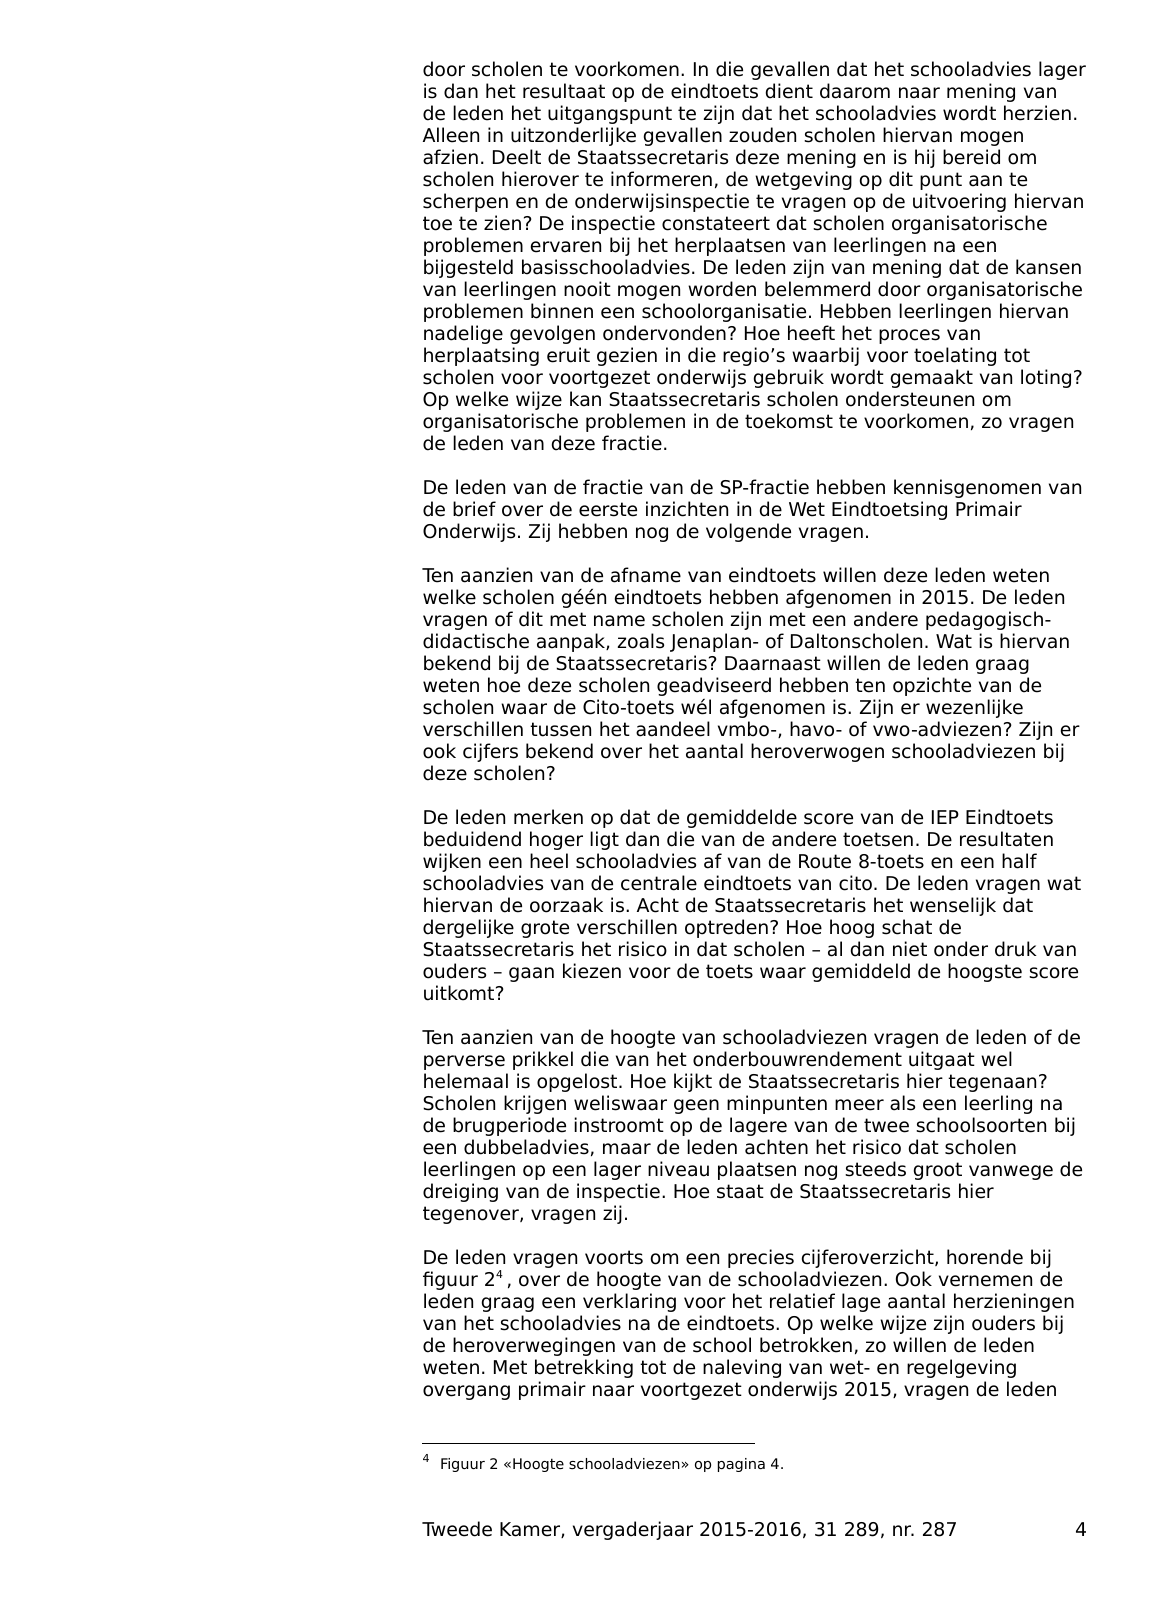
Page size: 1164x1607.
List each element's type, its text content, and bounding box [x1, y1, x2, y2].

text Ten aanzien van de hoogte van schooladviezen vragen de leden of de perverse prikkel die van het onderbouwrendement uitgaat wel helemaal is opgelost. Hoe kijkt de Staatssecretaris hier tegenaan? Scholen krijgen weliswaar geen minpunten meer als een leerling na de brugperiode instroomt op de lagere van de twee schoolsoorten bij een dubbeladvies, maar de leden achten het risico dat scholen leerlingen op een lager niveau plaatsen nog steeds groot vanwege de dreiging van de inspectie. Hoe staat de Staatssecretaris hier tegenover, vragen zij. [422, 1027, 1087, 1225]
text De leden vragen voorts om een precies cijferoverzicht, horende bij figuur 2, over de hoogte van de schooladviezen. Ook vernemen de leden graag een verklaring voor het relatief lage aantal herzieningen van het schooladvies na de eindtoets. Op welke wijze zijn ouders bij de heroverwegingen van de school betrokken, zo willen de leden weten. Met betrekking tot de naleving van wet- en regelgeving overgang primair naar voortgezet onderwijs 2015, vragen de leden [422, 1247, 1087, 1401]
text Figuur 2 «Hoogte schooladviezen» op pagina 4. [422, 1452, 1087, 1474]
text door scholen te voorkomen. In die gevallen dat het schooladvies lager is dan het resultaat op de eindtoets dient daarom naar mening van de leden het uitgangspunt te zijn dat het schooladvies wordt herzien. Alleen in uitzonderlijke gevallen zouden scholen hiervan mogen afzien. Deelt de Staatssecretaris deze mening en is hij bereid om scholen hierover te informeren, de wetgeving op dit punt aan te scherpen en de onderwijsinspectie te vragen op de uitvoering hiervan toe te zien? De inspectie constateert dat scholen organisatorische problemen ervaren bij het herplaatsen van leerlingen na een bijgesteld basisschooladvies. De leden zijn van mening dat de kansen van leerlingen nooit mogen worden belemmerd door organisatorische problemen binnen een schoolorganisatie. Hebben leerlingen hiervan nadelige gevolgen ondervonden? Hoe heeft het proces van herplaatsing eruit gezien in die regio’s waarbij voor toelating tot scholen voor voortgezet onderwijs gebruik wordt gemaakt van loting? Op welke wijze kan Staatssecretaris scholen ondersteunen om organisatorische problemen in de toekomst te voorkomen, zo vragen de leden van deze fractie. [422, 59, 1087, 455]
text Ten aanzien van de afname van eindtoets willen deze leden weten welke scholen géén eindtoets hebben afgenomen in 2015. De leden vragen of dit met name scholen zijn met een andere pedagogisch-didactische aanpak, zoals Jenaplan- of Daltonscholen. Wat is hiervan bekend bij de Staatssecretaris? Daarnaast willen de leden graag weten hoe deze scholen geadviseerd hebben ten opzichte van de scholen waar de Cito-toets wél afgenomen is. Zijn er wezenlijke verschillen tussen het aandeel vmbo-, havo- of vwo-adviezen? Zijn er ook cijfers bekend over het aantal heroverwogen schooladviezen bij deze scholen? [422, 565, 1087, 785]
text De leden van de fractie van de SP-fractie hebben kennisgenomen van de brief over de eerste inzichten in de Wet Eindtoetsing Primair Onderwijs. Zij hebben nog de volgende vragen. [422, 477, 1087, 543]
text De leden merken op dat de gemiddelde score van de IEP Eindtoets beduidend hoger ligt dan die van de andere toetsen. De resultaten wijken een heel schooladvies af van de Route 8-toets en een half schooladvies van de centrale eindtoets van cito. De leden vragen wat hiervan de oorzaak is. Acht de Staatssecretaris het wenselijk dat dergelijke grote verschillen optreden? Hoe hoog schat de Staatssecretaris het risico in dat scholen – al dan niet onder druk van ouders – gaan kiezen voor de toets waar gemiddeld de hoogste score uitkomt? [422, 807, 1087, 1005]
